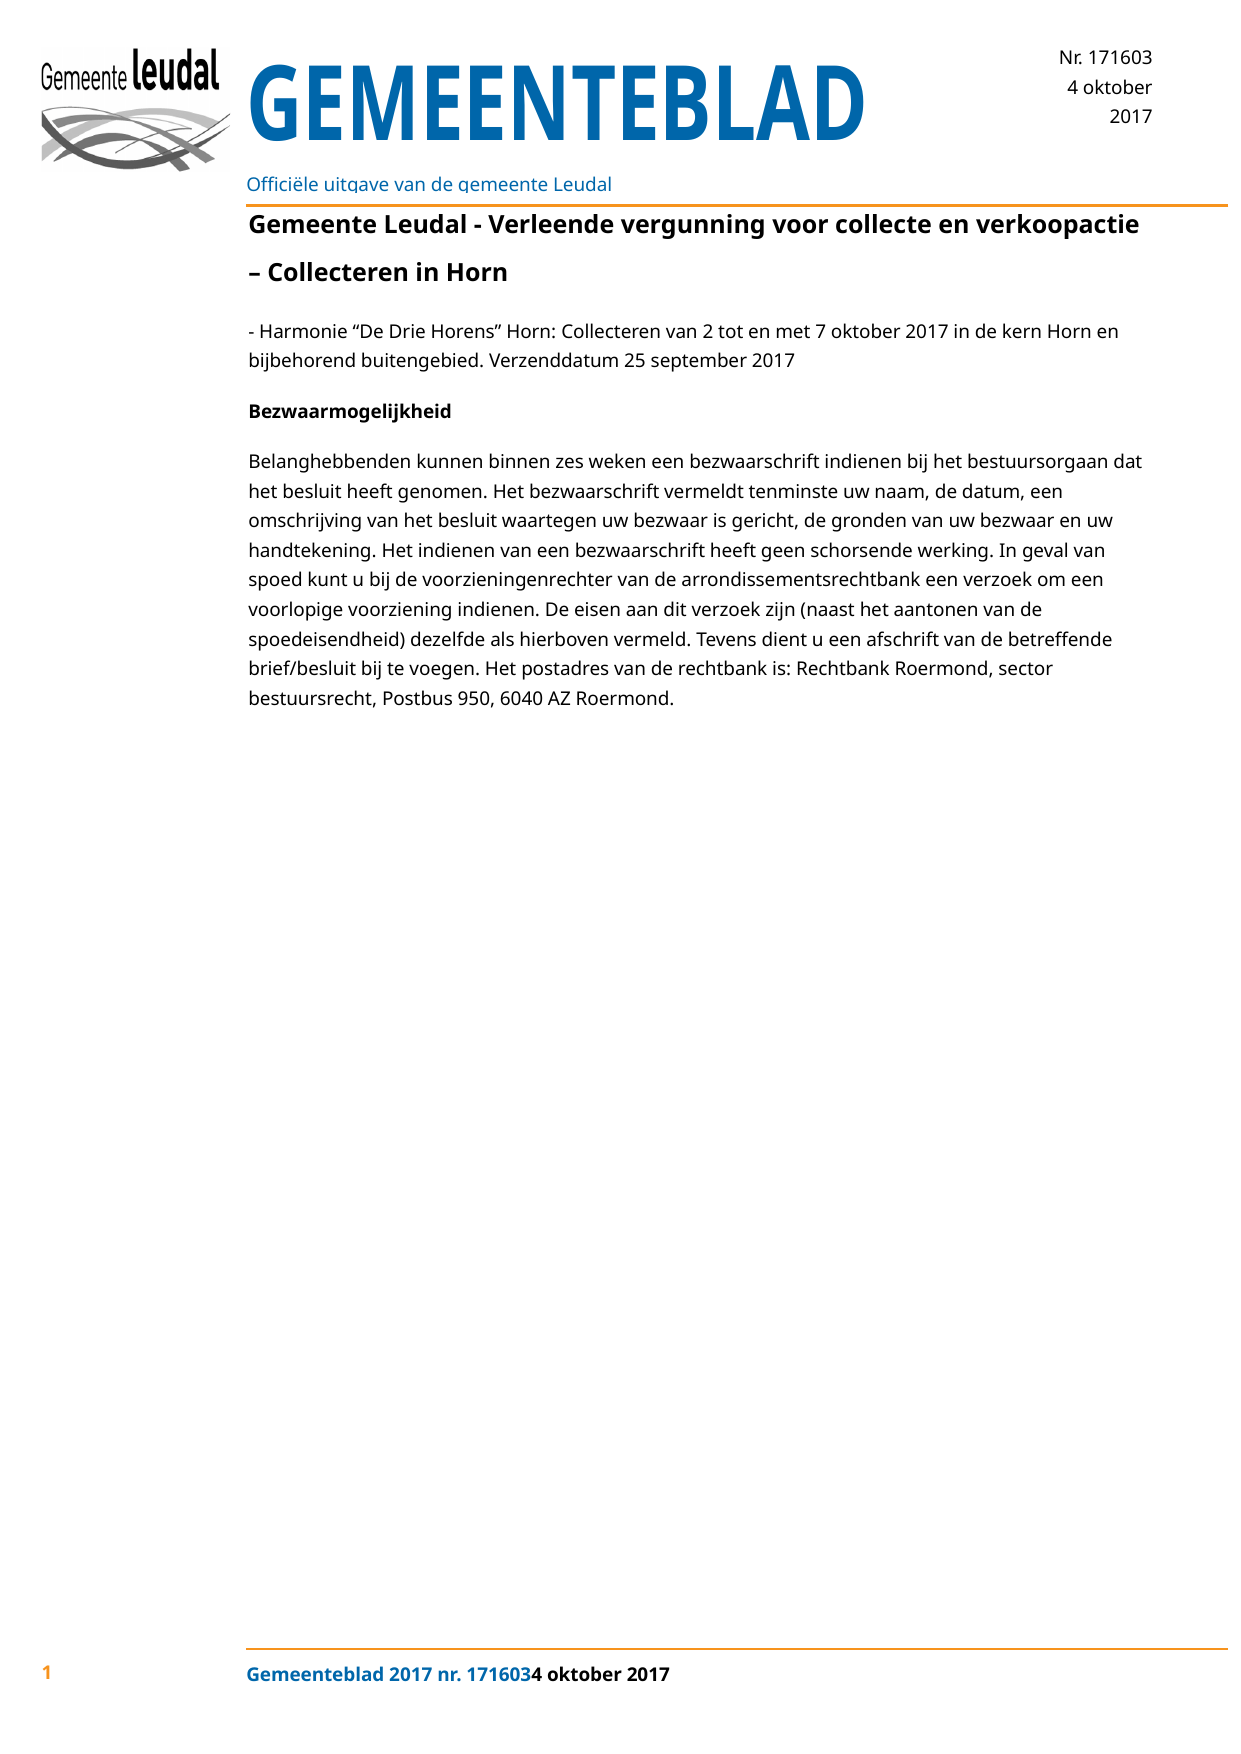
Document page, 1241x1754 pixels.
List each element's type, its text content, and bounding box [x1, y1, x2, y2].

picture [41, 47, 231, 172]
text - Harmonie “De Drie Horens” Horn: Collecteren van 2 tot en met 7 oktober 2017 in de kern Horn en bijbehorend buitengebied. Verzenddatum 25 september 2017 [248, 318, 1152, 373]
text Bezwaarmogelijkheid [248, 398, 1152, 424]
text Belanghebbenden kunnen binnen zes weken een bezwaarschrift indienen bij het bestuursorgaan dat het besluit heeft genomen. Het bezwaarschrift vermeldt tenminste uw naam, de datum, een omschrijving van het besluit waartegen uw bezwaar is gericht, de gronden van uw bezwaar en uw handtekening. Het indienen van een bezwaarschrift heeft geen schorsende werking. In geval van spoed kunt u bij de voorzieningenrechter van de arrondissementsrechtbank een verzoek om een voorlopige voorziening indienen. De eisen aan dit verzoek zijn (naast het aantonen van de spoedeisendheid) dezelfde als hierboven vermeld. Tevens dient u een afschrift van de betreffende brief/besluit bij te voegen. Het postadres van de rechtbank is: Rechtbank Roermond, sector bestuursrecht, Postbus 950, 6040 AZ Roermond. [248, 448, 1152, 711]
text Gemeente Leudal - Verleende vergunning voor collecte en verkoopactie – Collecteren in Horn [248, 207, 1152, 288]
